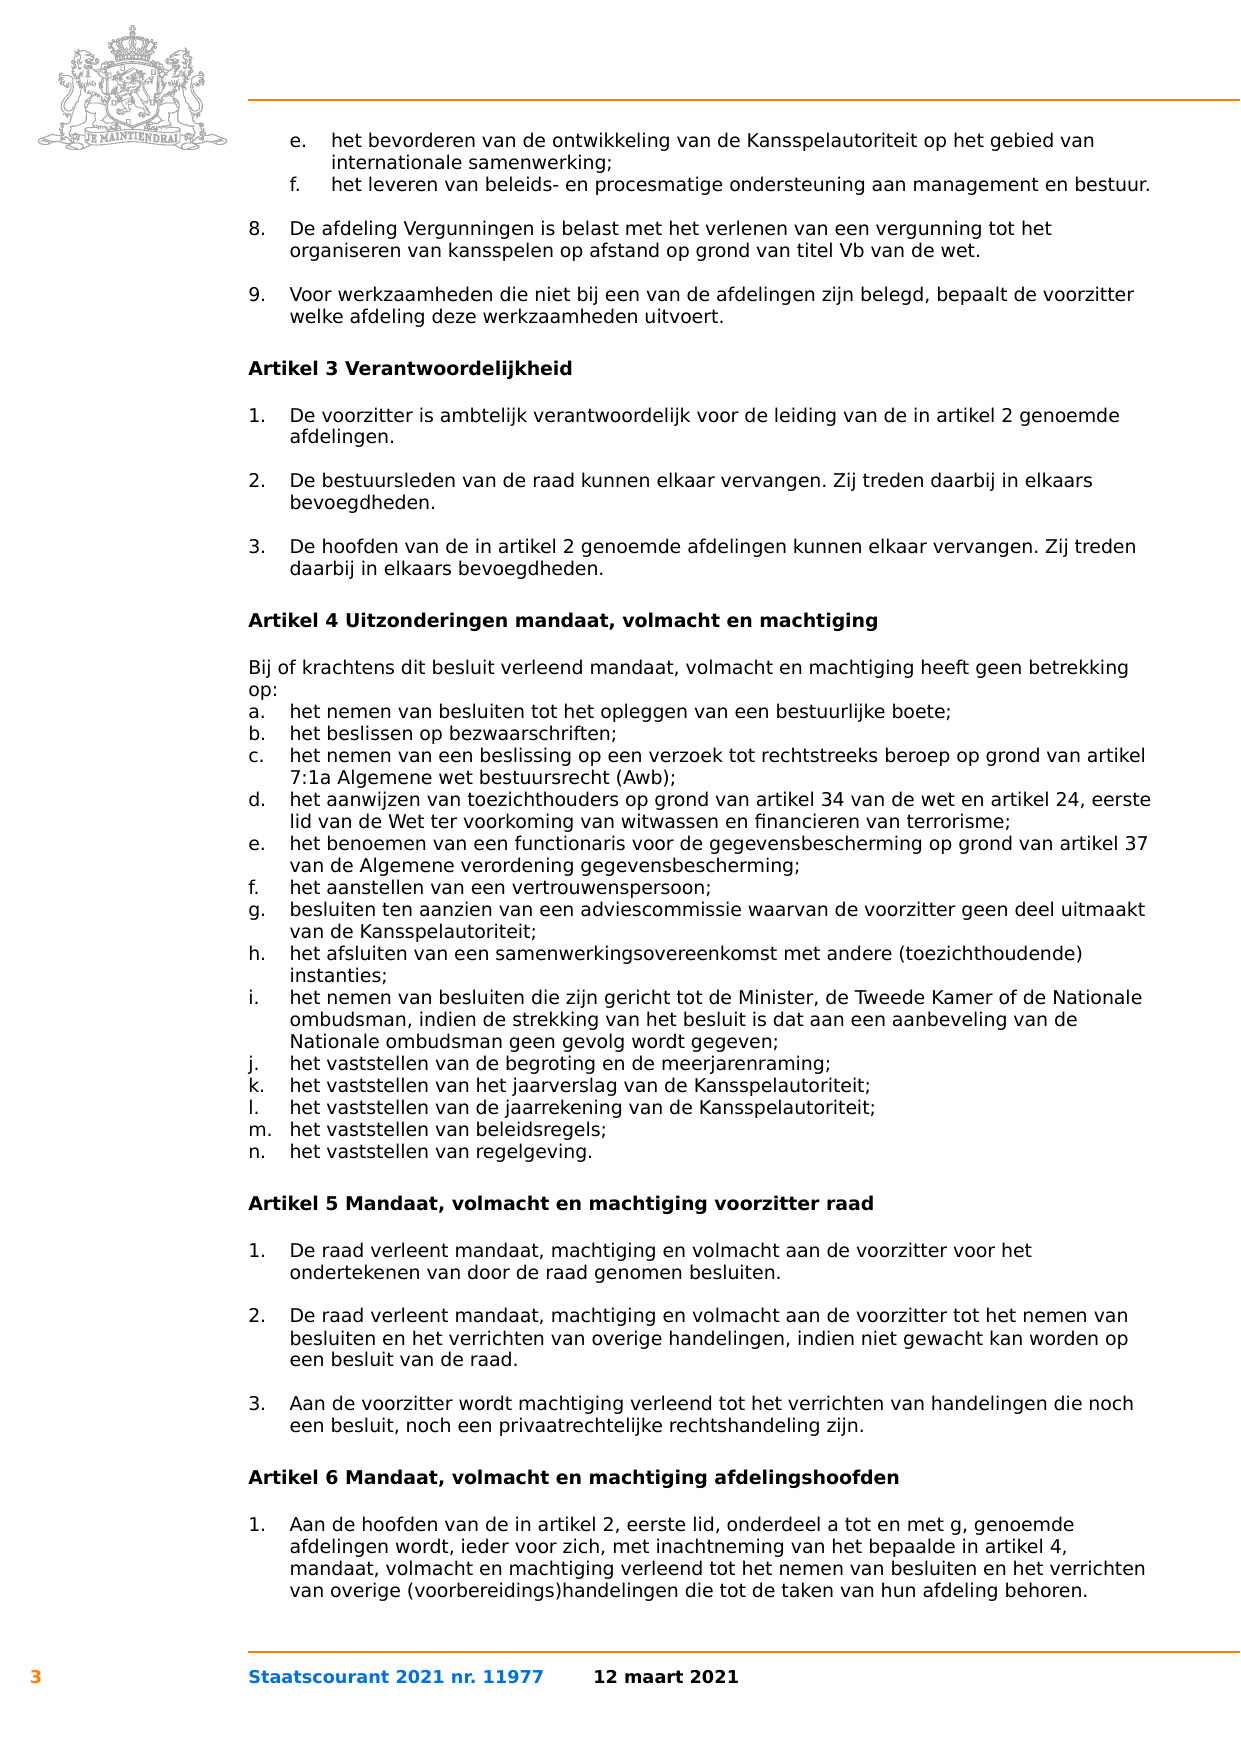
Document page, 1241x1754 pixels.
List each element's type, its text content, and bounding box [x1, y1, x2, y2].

text e. het benoemen van een functionaris voor de gegevensbescherming op grond van artikel 37 van de Algemene verordening gegevensbescherming; [248, 833, 1163, 877]
text j. het vaststellen van de begroting en de meerjarenraming; [248, 1053, 1163, 1075]
text f. het aanstellen van een vertrouwenspersoon; [248, 877, 1163, 899]
subtitle Artikel 6 Mandaat, volmacht en machtiging afdelingshoofden [248, 1467, 1163, 1489]
text 3. De hoofden van de in artikel 2 genoemde afdelingen kunnen elkaar vervangen. Zij treden daarbij in elkaars bevoegdheden. [248, 536, 1163, 580]
text i. het nemen van besluiten die zijn gericht tot de Minister, de Tweede Kamer of de Nationale ombudsman, indien de strekking van het besluit is dat aan een aanbeveling van de Nationale ombudsman geen gevolg wordt gegeven; [248, 987, 1163, 1053]
text 8. De afdeling Vergunningen is belast met het verlenen van een vergunning tot het organiseren van kansspelen op afstand op grond van titel Vb van de wet. [248, 218, 1163, 262]
text l. het vaststellen van de jaarrekening van de Kansspelautoriteit; [248, 1097, 1163, 1119]
subtitle Artikel 4 Uitzonderingen mandaat, volmacht en machtiging [248, 610, 1163, 632]
text b. het beslissen op bezwaarschriften; [248, 723, 1163, 745]
text g. besluiten ten aanzien van een adviescommissie waarvan de voorzitter geen deel uitmaakt van de Kansspelautoriteit; [248, 899, 1163, 943]
picture [38, 25, 227, 150]
text d. het aanwijzen van toezichthouders op grond van artikel 34 van de wet en artikel 24, eerste lid van de Wet ter voorkoming van witwassen en financieren van terrorisme; [248, 789, 1163, 833]
text e. het bevorderen van de ontwikkeling van de Kansspelautoriteit op het gebied van internationale samenwerking; [289, 130, 1163, 174]
text 1. De voorzitter is ambtelijk verantwoordelijk voor de leiding van de in artikel 2 genoemde afdelingen. [248, 404, 1163, 448]
text 1. De raad verleent mandaat, machtiging en volmacht aan de voorzitter voor het ondertekenen van door de raad genomen besluiten. [248, 1239, 1163, 1283]
text 1. Aan de hoofden van de in artikel 2, eerste lid, onderdeel a tot en met g, genoemde afdelingen wordt, ieder voor zich, met inachtneming van het bepaalde in artikel 4, mandaat, volmacht en machtiging verleend tot het nemen van besluiten en het verrichten van overige (voorbereidings)handelingen die tot de taken van hun afdeling behoren. [248, 1514, 1163, 1602]
subtitle Artikel 3 Verantwoordelijkheid [248, 357, 1163, 379]
text m. het vaststellen van beleidsregels; [248, 1119, 1163, 1141]
text c. het nemen van een beslissing op een verzoek tot rechtstreeks beroep op grond van artikel 7:1a Algemene wet bestuursrecht (Awb); [248, 745, 1163, 789]
text n. het vaststellen van regelgeving. [248, 1141, 1163, 1163]
text 3. Aan de voorzitter wordt machtiging verleend tot het verrichten van handelingen die noch een besluit, noch een privaatrechtelijke rechtshandeling zijn. [248, 1393, 1163, 1437]
text a. het nemen van besluiten tot het opleggen van een bestuurlijke boete; [248, 701, 1163, 723]
text f. het leveren van beleids- en procesmatige ondersteuning aan management en bestuur. [289, 174, 1163, 196]
subtitle Artikel 5 Mandaat, volmacht en machtiging voorzitter raad [248, 1193, 1163, 1214]
text k. het vaststellen van het jaarverslag van de Kansspelautoriteit; [248, 1075, 1163, 1097]
text Bij of krachtens dit besluit verleend mandaat, volmacht en machtiging heeft geen betrekking op: [248, 657, 1163, 701]
text h. het afsluiten van een samenwerkingsovereenkomst met andere (toezichthoudende) instanties; [248, 943, 1163, 987]
text 2. De raad verleent mandaat, machtiging en volmacht aan de voorzitter tot het nemen van besluiten en het verrichten van overige handelingen, indien niet gewacht kan worden op een besluit van de raad. [248, 1305, 1163, 1371]
text 9. Voor werkzaamheden die niet bij een van de afdelingen zijn belegd, bepaalt de voorzitter welke afdeling deze werkzaamheden uitvoert. [248, 283, 1163, 327]
text 2. De bestuursleden van de raad kunnen elkaar vervangen. Zij treden daarbij in elkaars bevoegdheden. [248, 470, 1163, 514]
